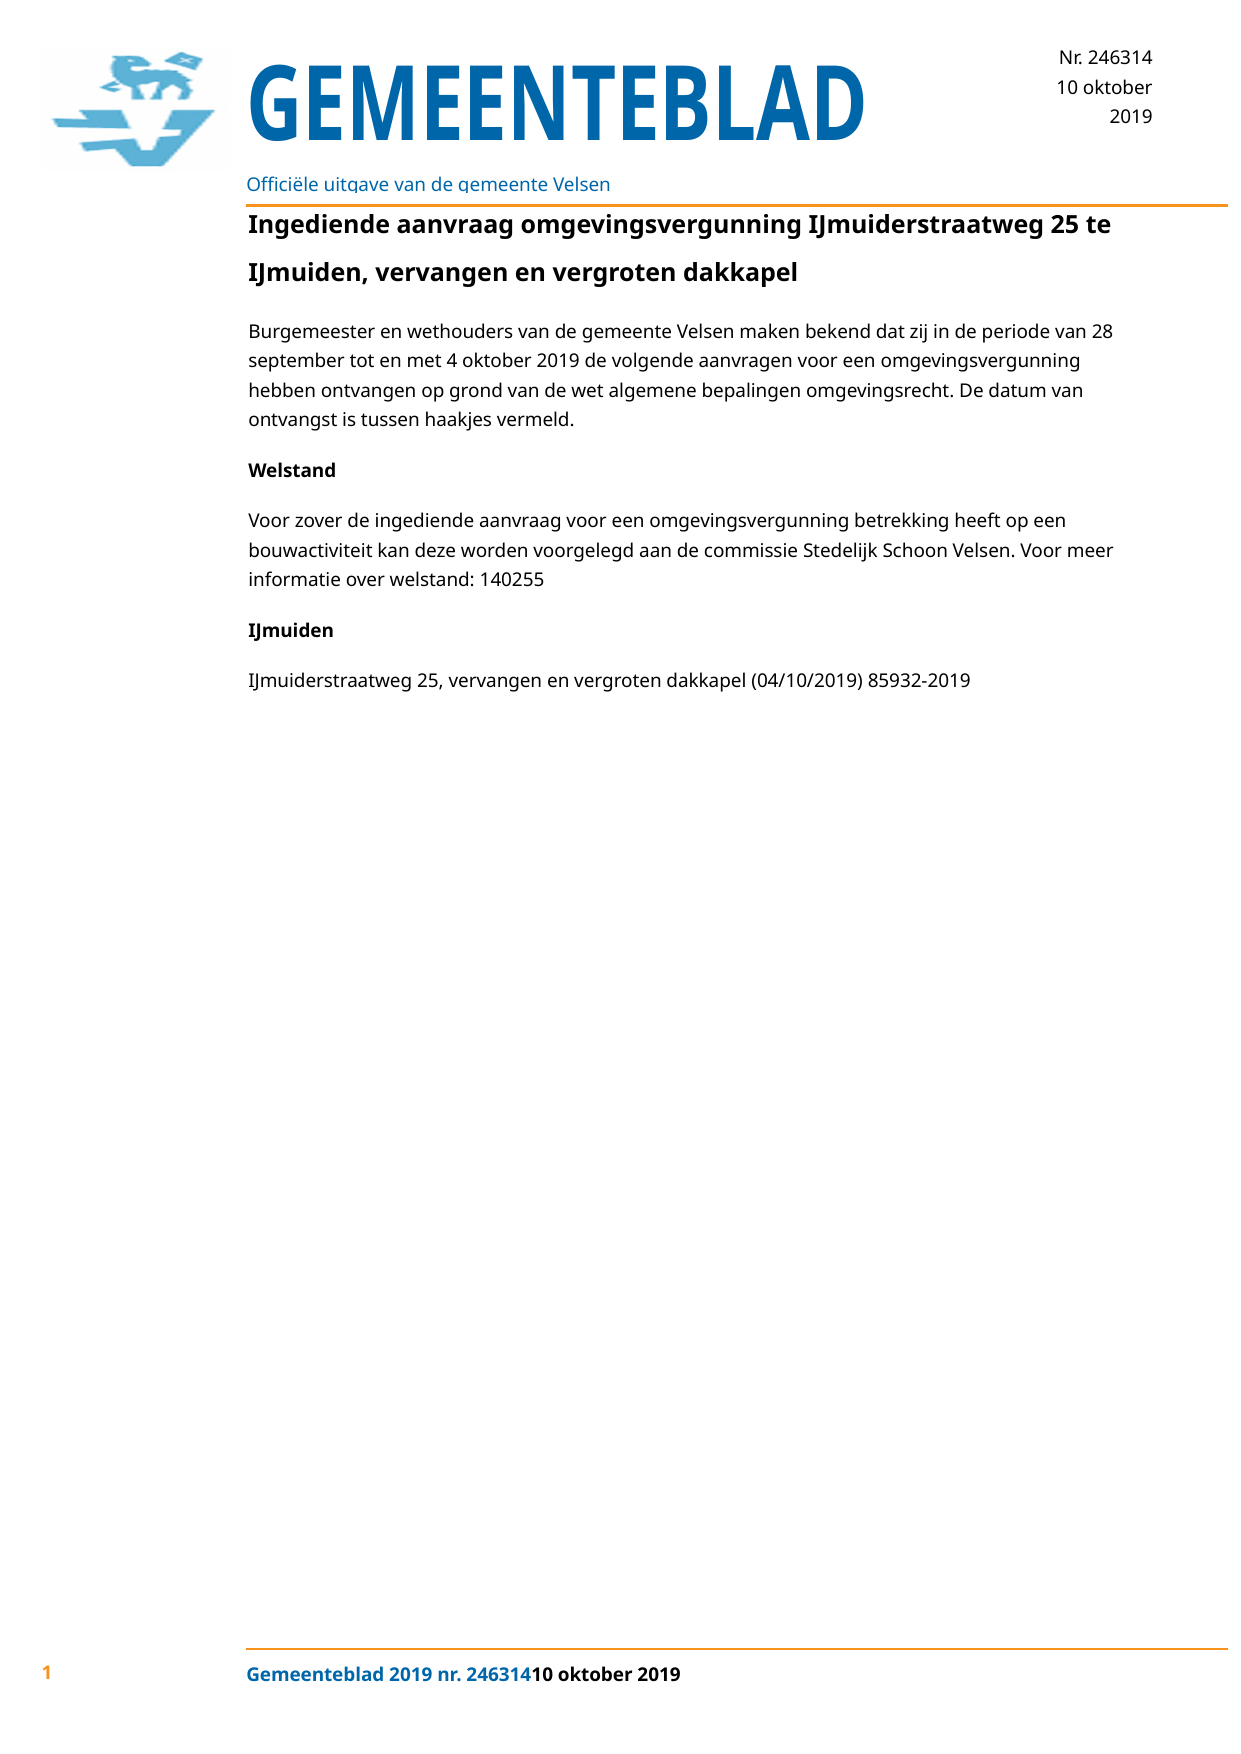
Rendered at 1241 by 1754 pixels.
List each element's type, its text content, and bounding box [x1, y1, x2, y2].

text Ingediende aanvraag omgevingsvergunning IJmuiderstraatweg 25 te IJmuiden, vervangen en vergroten dakkapel [248, 207, 1152, 288]
text IJmuiderstraatweg 25, vervangen en vergroten dakkapel (04/10/2019) 85932-2019 [248, 667, 1152, 693]
text Burgemeester en wethouders van de gemeente Velsen maken bekend dat zij in de periode van 28 september tot en met 4 oktober 2019 de volgende aanvragen voor een omgevingsvergunning hebben ontvangen op grond van de wet algemene bepalingen omgevingsrecht. De datum van ontvangst is tussen haakjes vermeld. [248, 318, 1152, 432]
text Welstand [248, 457, 1152, 483]
text Voor zover de ingediende aanvraag voor een omgevingsvergunning betrekking heeft op een bouwactiviteit kan deze worden voorgelegd aan de commissie Stedelijk Schoon Velsen. Voor meer informatie over welstand: 140255 [248, 507, 1152, 592]
text IJmuiden [248, 617, 1152, 643]
picture [41, 47, 231, 172]
